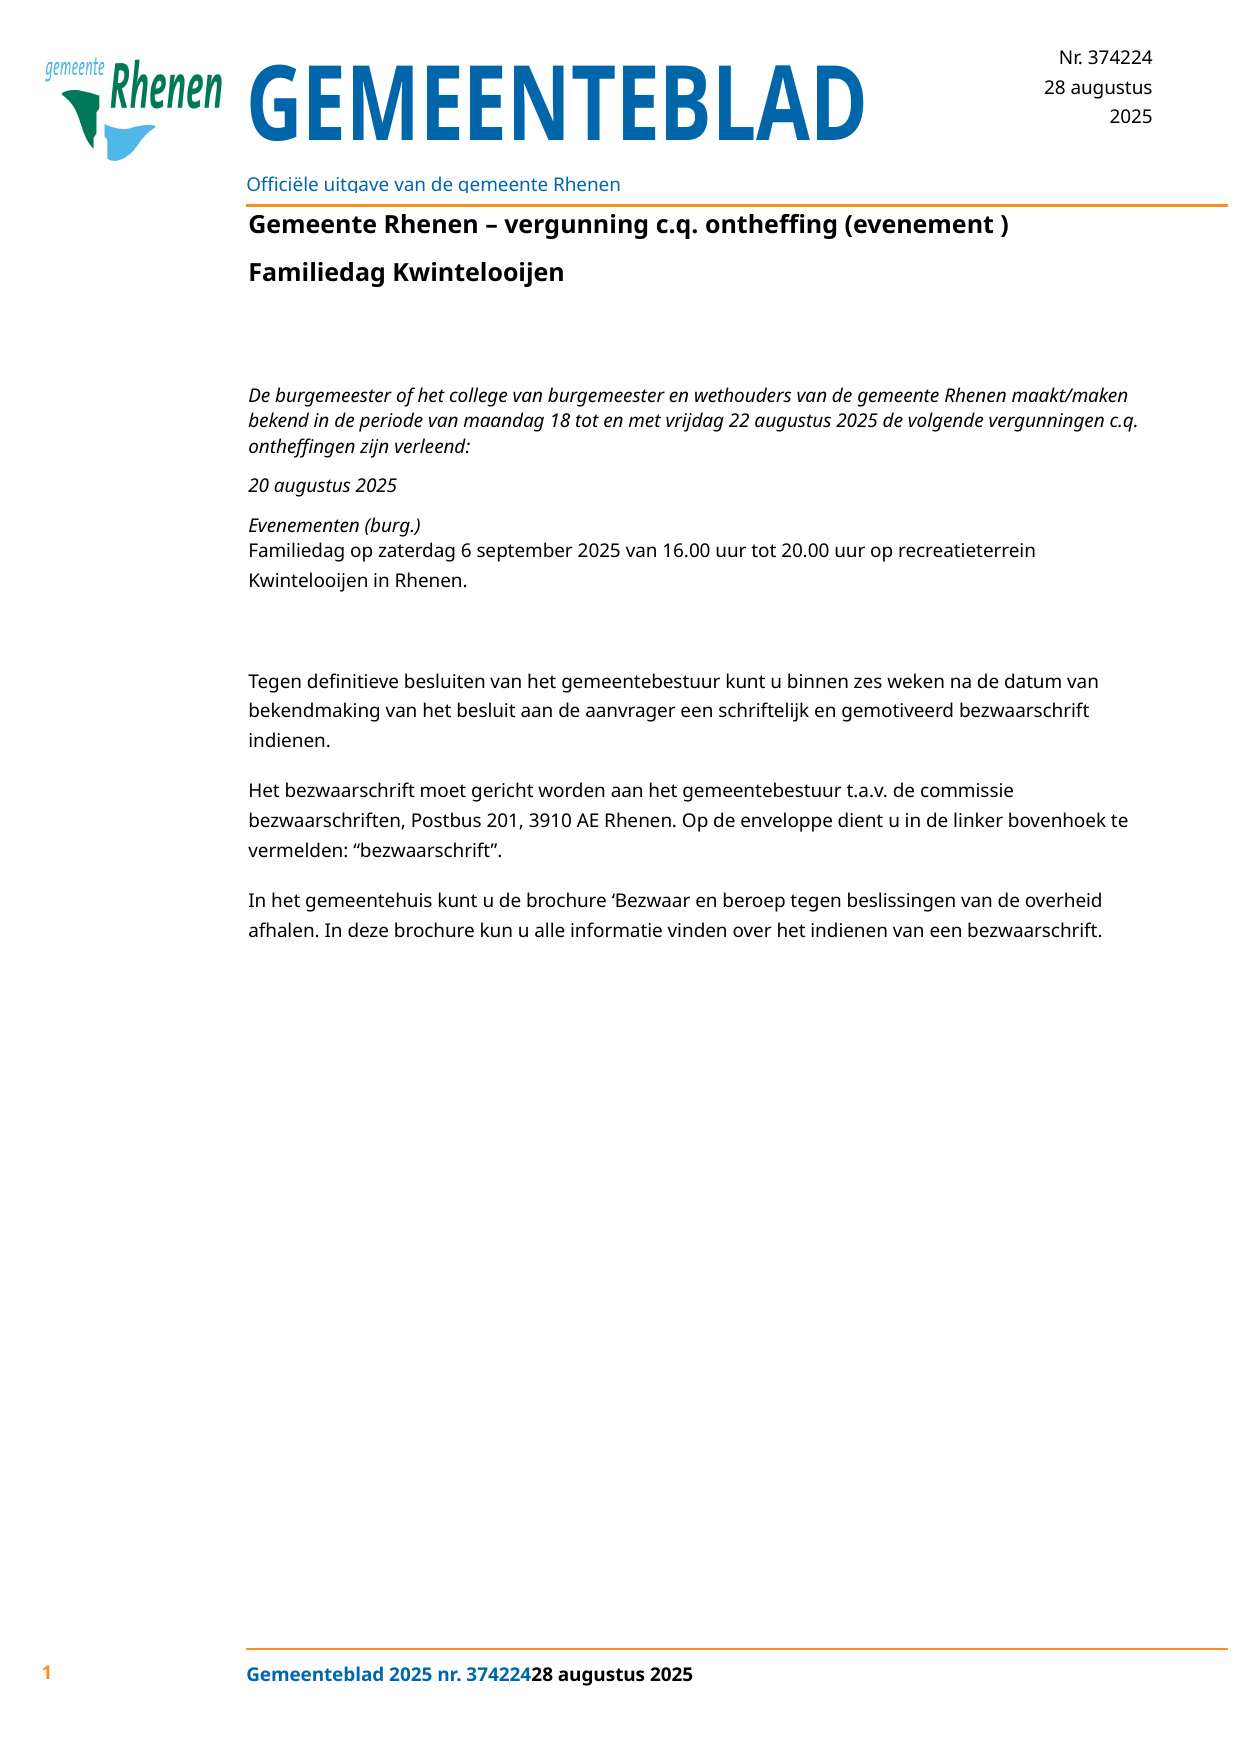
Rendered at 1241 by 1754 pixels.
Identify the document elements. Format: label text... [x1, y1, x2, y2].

picture [41, 47, 231, 172]
text Tegen definitieve besluiten van het gemeentebestuur kunt u binnen zes weken na de datum van bekendmaking van het besluit aan de aanvrager een schriftelijk en gemotiveerd bezwaarschrift indienen. [248, 668, 1152, 753]
text Gemeente Rhenen – vergunning c.q. ontheffing (evenement ) Familiedag Kwintelooijen [248, 207, 1152, 288]
text In het gemeentehuis kunt u de brochure ‘Bezwaar en beroep tegen beslissingen van de overheid afhalen. In deze brochure kun u alle informatie vinden over het indienen van een bezwaarschrift. [248, 887, 1152, 942]
text Het bezwaarschrift moet gericht worden aan het gemeentebestuur t.a.v. de commissie bezwaarschriften, Postbus 201, 3910 AE Rhenen. Op de enveloppe dient u in de linker bovenhoek te vermelden: “bezwaarschrift”. [248, 778, 1152, 862]
text 20 augustus 2025 [248, 473, 1152, 498]
text De burgemeester of het college van burgemeester en wethouders van de gemeente Rhenen maakt/maken bekend in de periode van maandag 18 tot en met vrijdag 22 augustus 2025 de volgende vergunningen c.q. ontheffingen zijn verleend: [248, 382, 1152, 459]
text Familiedag op zaterdag 6 september 2025 van 16.00 uur tot 20.00 uur op recreatieterrein Kwintelooijen in Rhenen. [248, 538, 1152, 593]
text Evenementen (burg.) [248, 512, 1152, 538]
